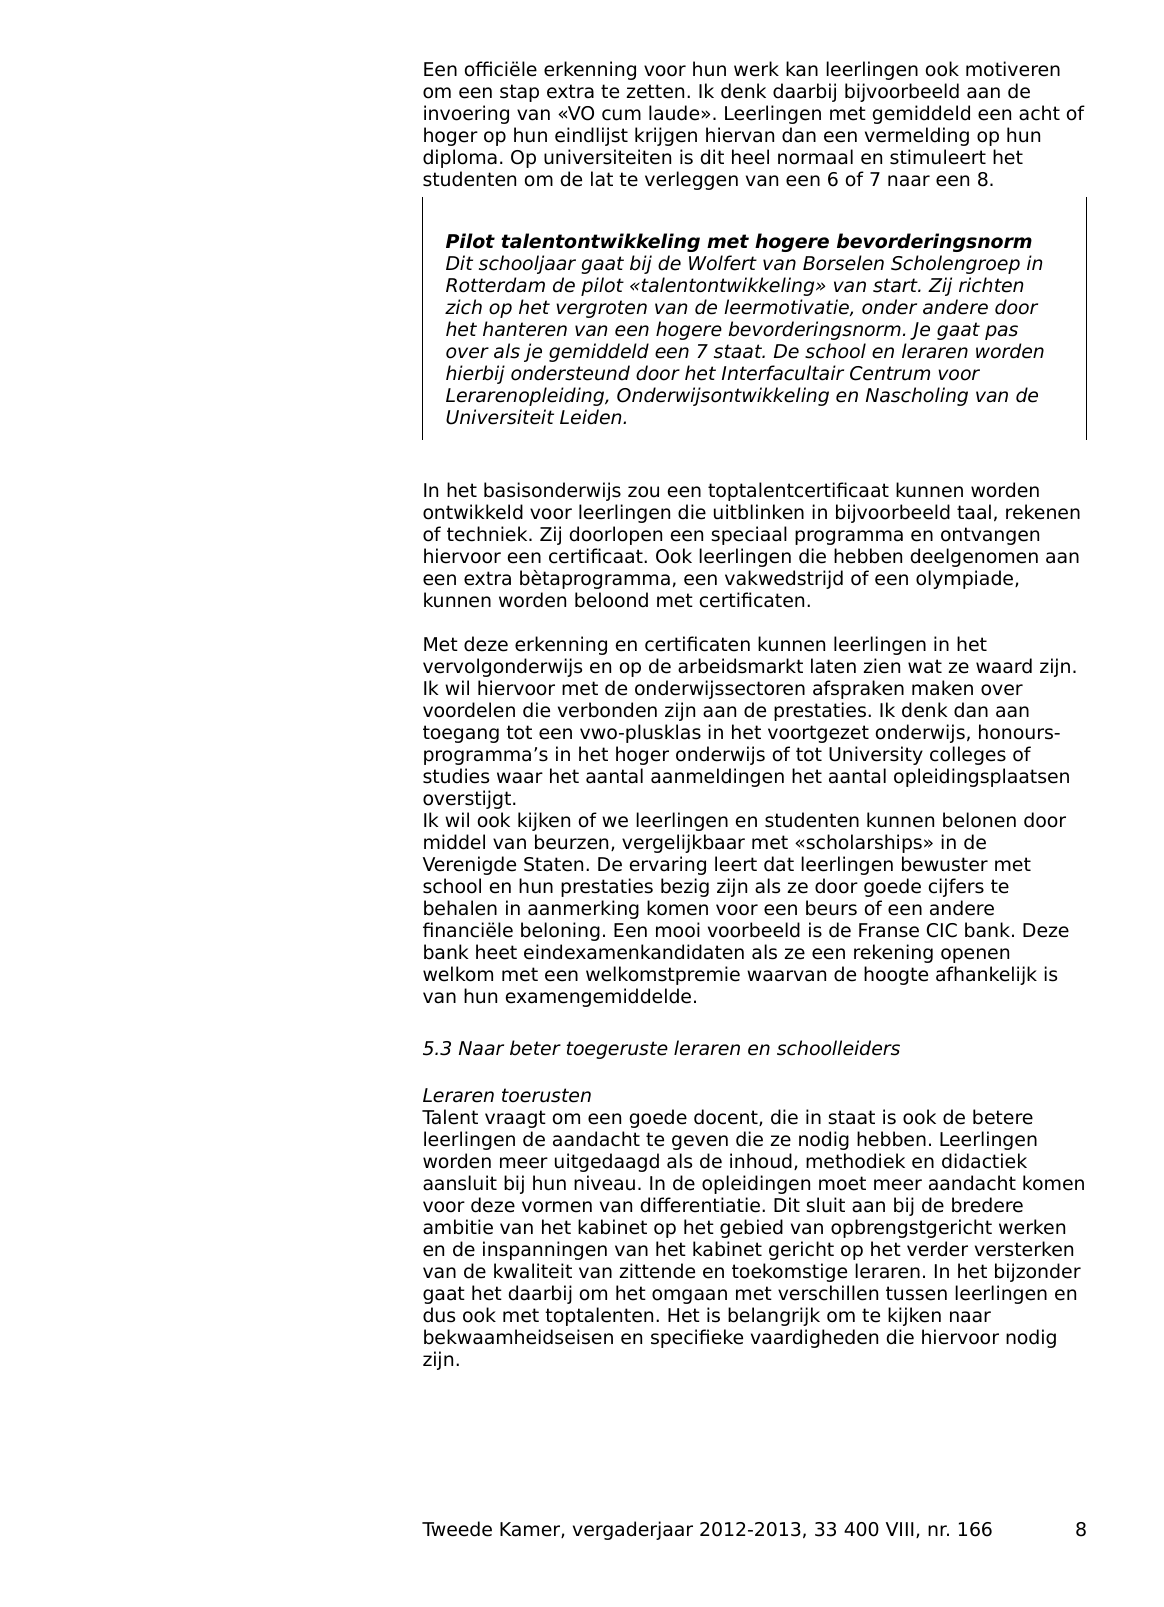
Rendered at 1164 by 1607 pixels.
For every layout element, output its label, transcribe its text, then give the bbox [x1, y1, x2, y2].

table_header Pilot talentontwikkeling met hogere bevorderingsnorm Dit schooljaar gaat bij de Wolfert van Borselen Scholengroep in Rotterdam de pilot «talentontwikkeling» van start. Zij richten zich op het vergroten van de leermotivatie, onder andere door het hanteren van een hogere bevorderingsnorm. Je gaat pas over als je gemiddeld een 7 staat. De school en leraren worden hierbij ondersteund door het Interfacultair Centrum voor Lerarenopleiding, Onderwijsontwikkeling en Nascholing van de Universiteit Leiden. [423, 197, 1086, 440]
text Talent vraagt om een goede docent, die in staat is ook de betere leerlingen de aandacht te geven die ze nodig hebben. Leerlingen worden meer uitgedaagd als de inhoud, methodiek en didactiek aansluit bij hun niveau. In de opleidingen moet meer aandacht komen voor deze vormen van differentiatie. Dit sluit aan bij de bredere ambitie van het kabinet op het gebied van opbrengstgericht werken en de inspanningen van het kabinet gericht op het verder versterken van de kwaliteit van zittende en toekomstige leraren. In het bijzonder gaat het daarbij om het omgaan met verschillen tussen leerlingen en dus ook met toptalenten. Het is belangrijk om te kijken naar bekwaamheidseisen en specifieke vaardigheden die hiervoor nodig zijn. [422, 1107, 1087, 1371]
text Ik wil ook kijken of we leerlingen en studenten kunnen belonen door middel van beurzen, vergelijkbaar met «scholarships» in de Verenigde Staten. De ervaring leert dat leerlingen bewuster met school en hun prestaties bezig zijn als ze door goede cijfers te behalen in aanmerking komen voor een beurs of een andere financiële beloning. Een mooi voorbeeld is de Franse CIC bank. Deze bank heet eindexamenkandidaten als ze een rekening openen welkom met een welkomstpremie waarvan de hoogte afhankelijk is van hun examengemiddelde. [422, 810, 1087, 1008]
text Met deze erkenning en certificaten kunnen leerlingen in het vervolgonderwijs en op de arbeidsmarkt laten zien wat ze waard zijn. Ik wil hiervoor met de onderwijssectoren afspraken maken over voordelen die verbonden zijn aan de prestaties. Ik denk dan aan toegang tot een vwo-plusklas in het voortgezet onderwijs, honours-programma’s in het hoger onderwijs of tot University colleges of studies waar het aantal aanmeldingen het aantal opleidingsplaatsen overstijgt. [422, 634, 1087, 810]
subtitle Leraren toerusten [422, 1085, 1087, 1107]
subtitle 5.3 Naar beter toegeruste leraren en schoolleiders [422, 1038, 1087, 1060]
text Een officiële erkenning voor hun werk kan leerlingen ook motiveren om een stap extra te zetten. Ik denk daarbij bijvoorbeeld aan de invoering van «VO cum laude». Leerlingen met gemiddeld een acht of hoger op hun eindlijst krijgen hiervan dan een vermelding op hun diploma. Op universiteiten is dit heel normaal en stimuleert het studenten om de lat te verleggen van een 6 of 7 naar een 8. [422, 59, 1087, 191]
text In het basisonderwijs zou een toptalentcertificaat kunnen worden ontwikkeld voor leerlingen die uitblinken in bijvoorbeeld taal, rekenen of techniek. Zij doorlopen een speciaal programma en ontvangen hiervoor een certificaat. Ook leerlingen die hebben deelgenomen aan een extra bètaprogramma, een vakwedstrijd of een olympiade, kunnen worden beloond met certificaten. [422, 480, 1087, 612]
